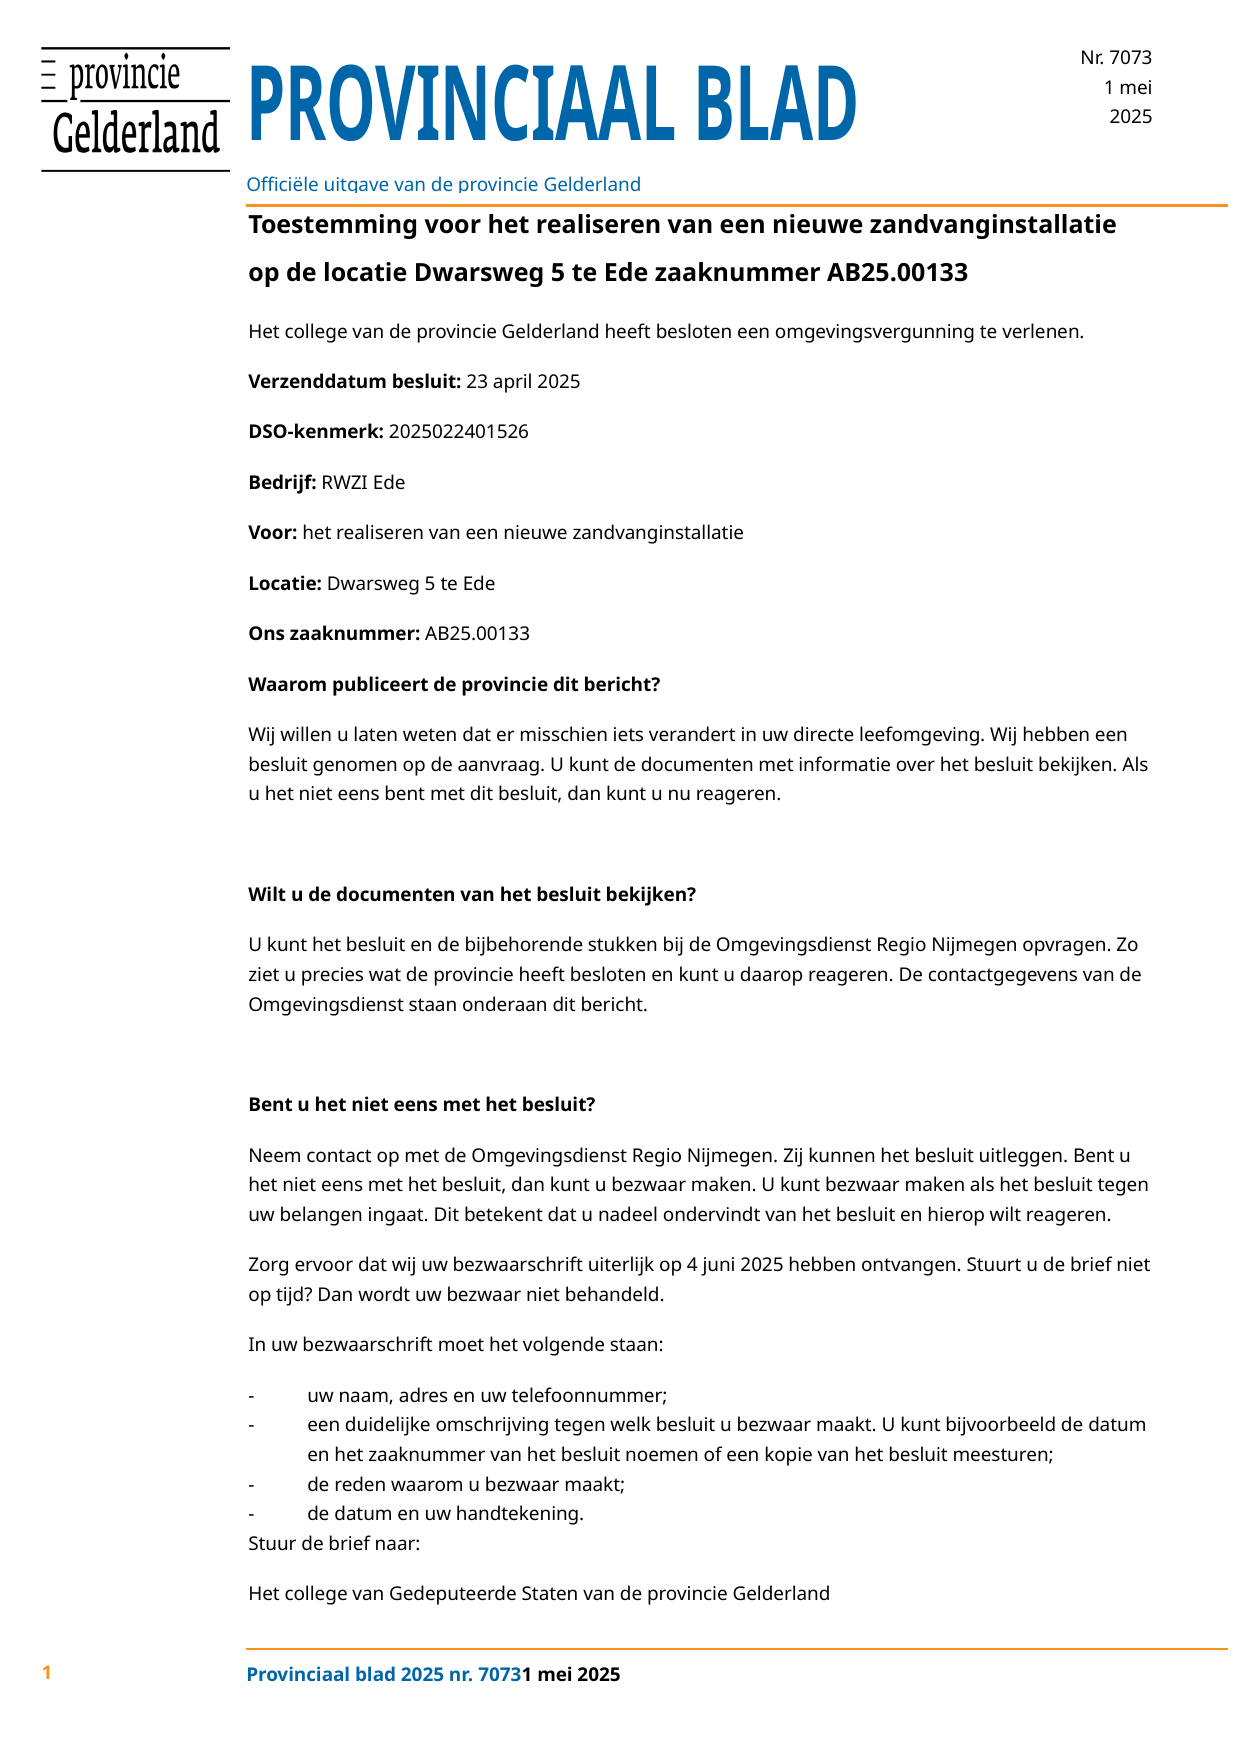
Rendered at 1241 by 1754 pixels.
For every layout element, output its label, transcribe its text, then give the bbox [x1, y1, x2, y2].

text Neem contact op met de Omgevingsdienst Regio Nijmegen. Zij kunnen het besluit uitleggen. Bent u het niet eens met het besluit, dan kunt u bezwaar maken. U kunt bezwaar maken als het besluit tegen uw belangen ingaat. Dit betekent dat u nadeel ondervindt van het besluit en hierop wilt reageren. [248, 1142, 1152, 1227]
list de datum en uw handtekening. [248, 1500, 1152, 1526]
text DSO-kenmerk: 2025022401526 [248, 419, 1152, 444]
text Zorg ervoor dat wij uw bezwaarschrift uiterlijk op 4 juni 2025 hebben ontvangen. Stuurt u de brief niet op tijd? Dan wordt uw bezwaar niet behandeld. [248, 1252, 1152, 1307]
text Ons zaaknummer: AB25.00133 [248, 620, 1152, 646]
text Voor: het realiseren van een nieuwe zandvanginstallatie [248, 519, 1152, 545]
text Verzenddatum besluit: 23 april 2025 [248, 368, 1152, 394]
text Wij willen u laten weten dat er misschien iets verandert in uw directe leefomgeving. Wij hebben een besluit genomen op de aanvraag. U kunt de documenten met informatie over het besluit bekijken. Als u het niet eens bent met dit besluit, dan kunt u nu reageren. [248, 721, 1152, 806]
list een duidelijke omschrijving tegen welk besluit u bezwaar maakt. U kunt bijvoorbeeld de datum en het zaaknummer van het besluit noemen of een kopie van het besluit meesturen; [248, 1412, 1152, 1467]
text U kunt het besluit en de bijbehorende stukken bij de Omgevingsdienst Regio Nijmegen opvragen. Zo ziet u precies wat de provincie heeft besloten en kunt u daarop reageren. De contactgegevens van de Omgevingsdienst staan onderaan dit bericht. [248, 932, 1152, 1017]
text Het college van Gedeputeerde Staten van de provincie Gelderland [248, 1580, 1152, 1606]
text Het college van de provincie Gelderland heeft besloten een omgevingsvergunning te verlenen. [248, 318, 1152, 344]
text Locatie: Dwarsweg 5 te Ede [248, 570, 1152, 596]
text Waarom publiceert de provincie dit bericht? [248, 671, 1152, 697]
text Bent u het niet eens met het besluit? [248, 1092, 1152, 1117]
text Stuur de brief naar: [248, 1530, 1152, 1556]
text In uw bezwaarschrift moet het volgende staan: [248, 1332, 1152, 1357]
text Toestemming voor het realiseren van een nieuwe zandvanginstallatie op de locatie Dwarsweg 5 te Ede zaaknummer AB25.00133 [248, 207, 1152, 288]
text Wilt u de documenten van het besluit bekijken? [248, 881, 1152, 907]
text Bedrijf: RWZI Ede [248, 469, 1152, 495]
list de reden waarom u bezwaar maakt; [248, 1471, 1152, 1497]
list uw naam, adres en uw telefoonnummer; [248, 1382, 1152, 1408]
picture [41, 47, 231, 172]
